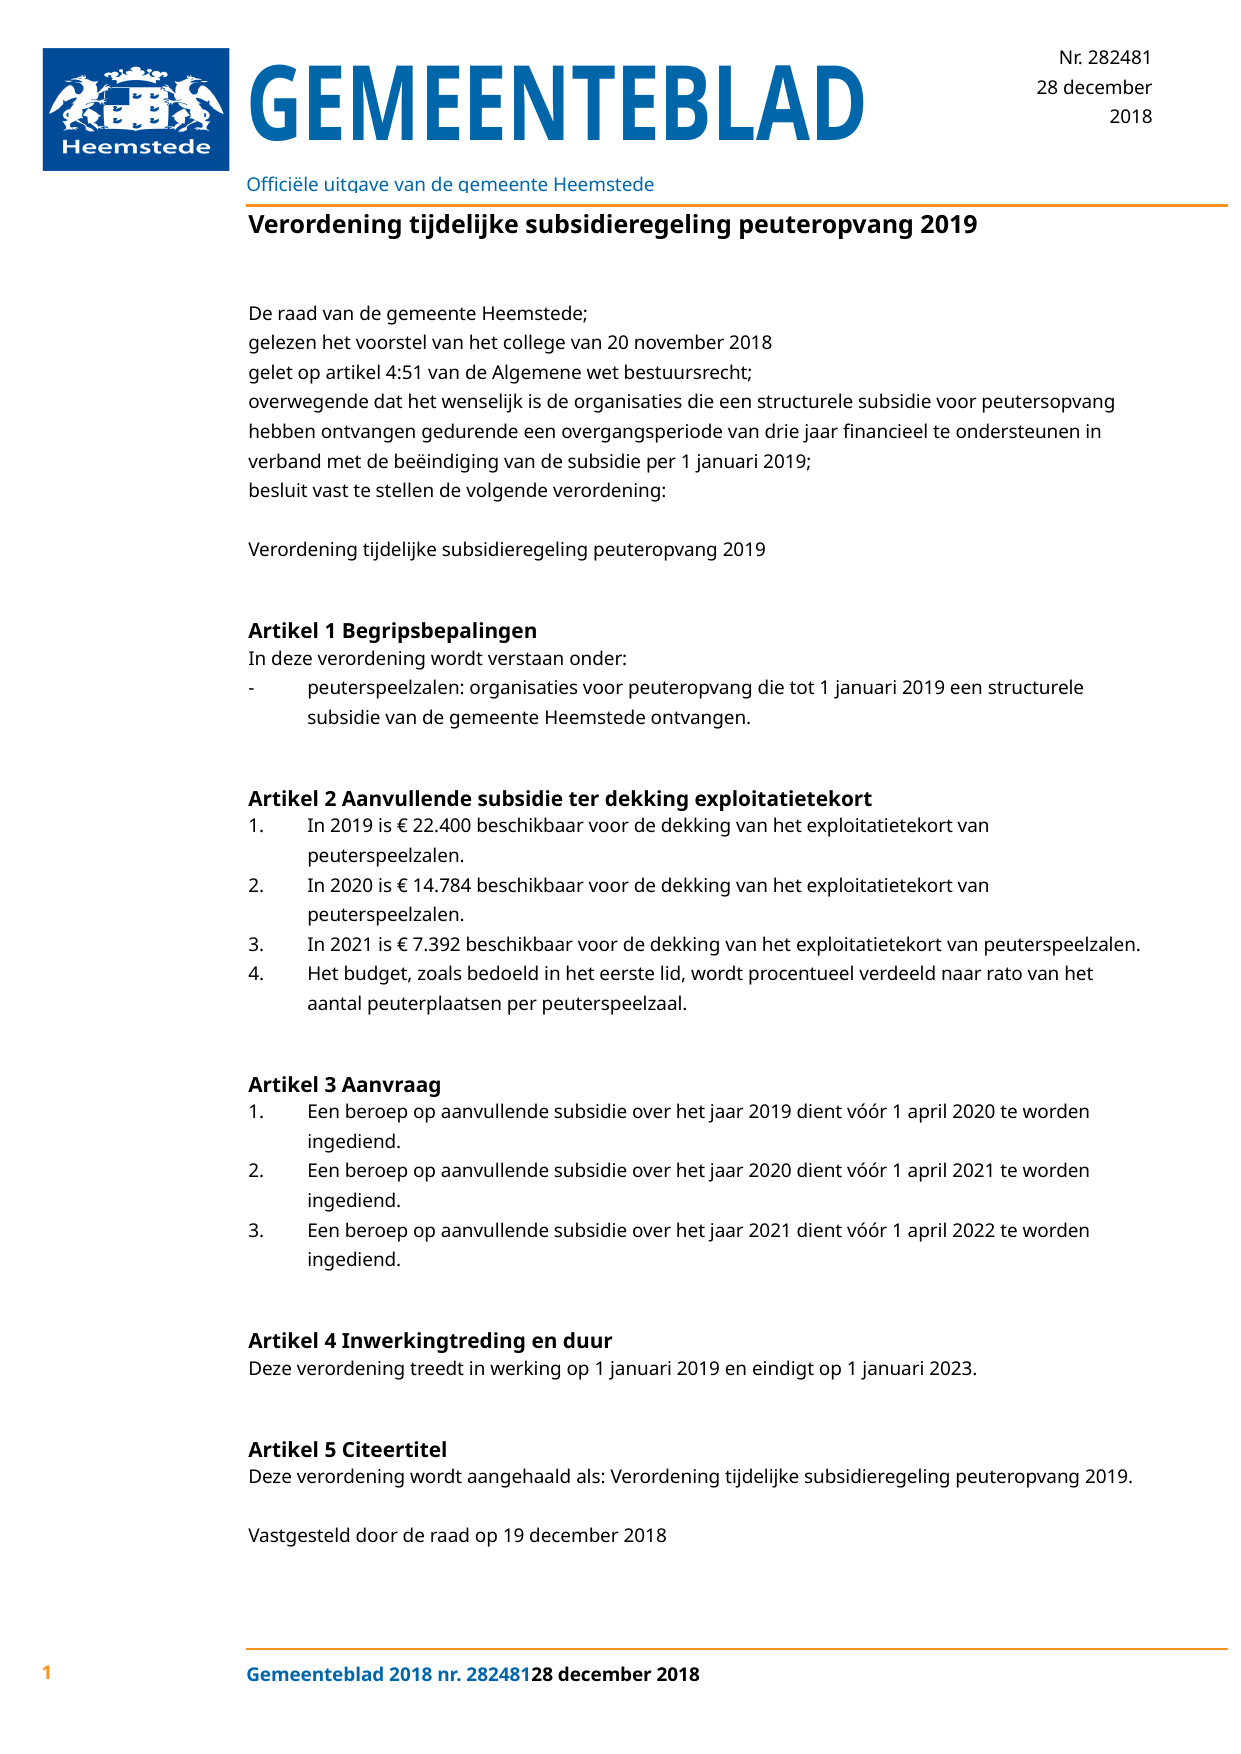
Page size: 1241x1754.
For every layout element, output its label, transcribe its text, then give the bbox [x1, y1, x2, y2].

text Verordening tijdelijke subsidieregeling peuteropvang 2019 [248, 537, 1152, 562]
text overwegende dat het wenselijk is de organisaties die een structurele subsidie voor peutersopvang hebben ontvangen gedurende een overgangsperiode van drie jaar financieel te ondersteunen in verband met de beëindiging van de subsidie per 1 januari 2019; [248, 389, 1152, 473]
list Een beroep op aanvullende subsidie over het jaar 2019 dient vóór 1 april 2020 te worden ingediend. [248, 1098, 1152, 1154]
text Artikel 1 Begripsbepalingen [248, 617, 1152, 645]
list Een beroep op aanvullende subsidie over het jaar 2020 dient vóór 1 april 2021 te worden ingediend. [248, 1158, 1152, 1213]
text Verordening tijdelijke subsidieregeling peuteropvang 2019 [248, 207, 1152, 241]
list peuterspeelzalen: organisaties voor peuteropvang die tot 1 januari 2019 een structurele subsidie van de gemeente Heemstede ontvangen. [248, 674, 1152, 730]
list In 2019 is € 22.400 beschikbaar voor de dekking van het exploitatietekort van peuterspeelzalen. [248, 813, 1152, 868]
picture [41, 47, 231, 172]
text besluit vast te stellen de volgende verordening: [248, 477, 1152, 503]
text Artikel 5 Citeertitel [248, 1435, 1152, 1463]
text Deze verordening wordt aangehaald als: Verordening tijdelijke subsidieregeling peuteropvang 2019. [248, 1463, 1152, 1489]
text gelezen het voorstel van het college van 20 november 2018 [248, 329, 1152, 355]
text Artikel 4 Inwerkingtreding en duur [248, 1326, 1152, 1355]
text Deze verordening treedt in werking op 1 januari 2019 en eindigt op 1 januari 2023. [248, 1355, 1152, 1381]
text De raad van de gemeente Heemstede; [248, 300, 1152, 326]
text Vastgesteld door de raad op 19 december 2018 [248, 1522, 1152, 1548]
text gelet op artikel 4:51 van de Algemene wet bestuursrecht; [248, 359, 1152, 385]
list In 2021 is € 7.392 beschikbaar voor de dekking van het exploitatietekort van peuterspeelzalen. [248, 931, 1152, 957]
list Het budget, zoals bedoeld in het eerste lid, wordt procentueel verdeeld naar rato van het aantal peuterplaatsen per peuterspeelzaal. [248, 961, 1152, 1016]
text In deze verordening wordt verstaan onder: [248, 645, 1152, 671]
text Artikel 2 Aanvullende subsidie ter dekking exploitatietekort [248, 784, 1152, 813]
list Een beroep op aanvullende subsidie over het jaar 2021 dient vóór 1 april 2022 te worden ingediend. [248, 1217, 1152, 1272]
list In 2020 is € 14.784 beschikbaar voor de dekking van het exploitatietekort van peuterspeelzalen. [248, 872, 1152, 927]
text Artikel 3 Aanvraag [248, 1070, 1152, 1098]
